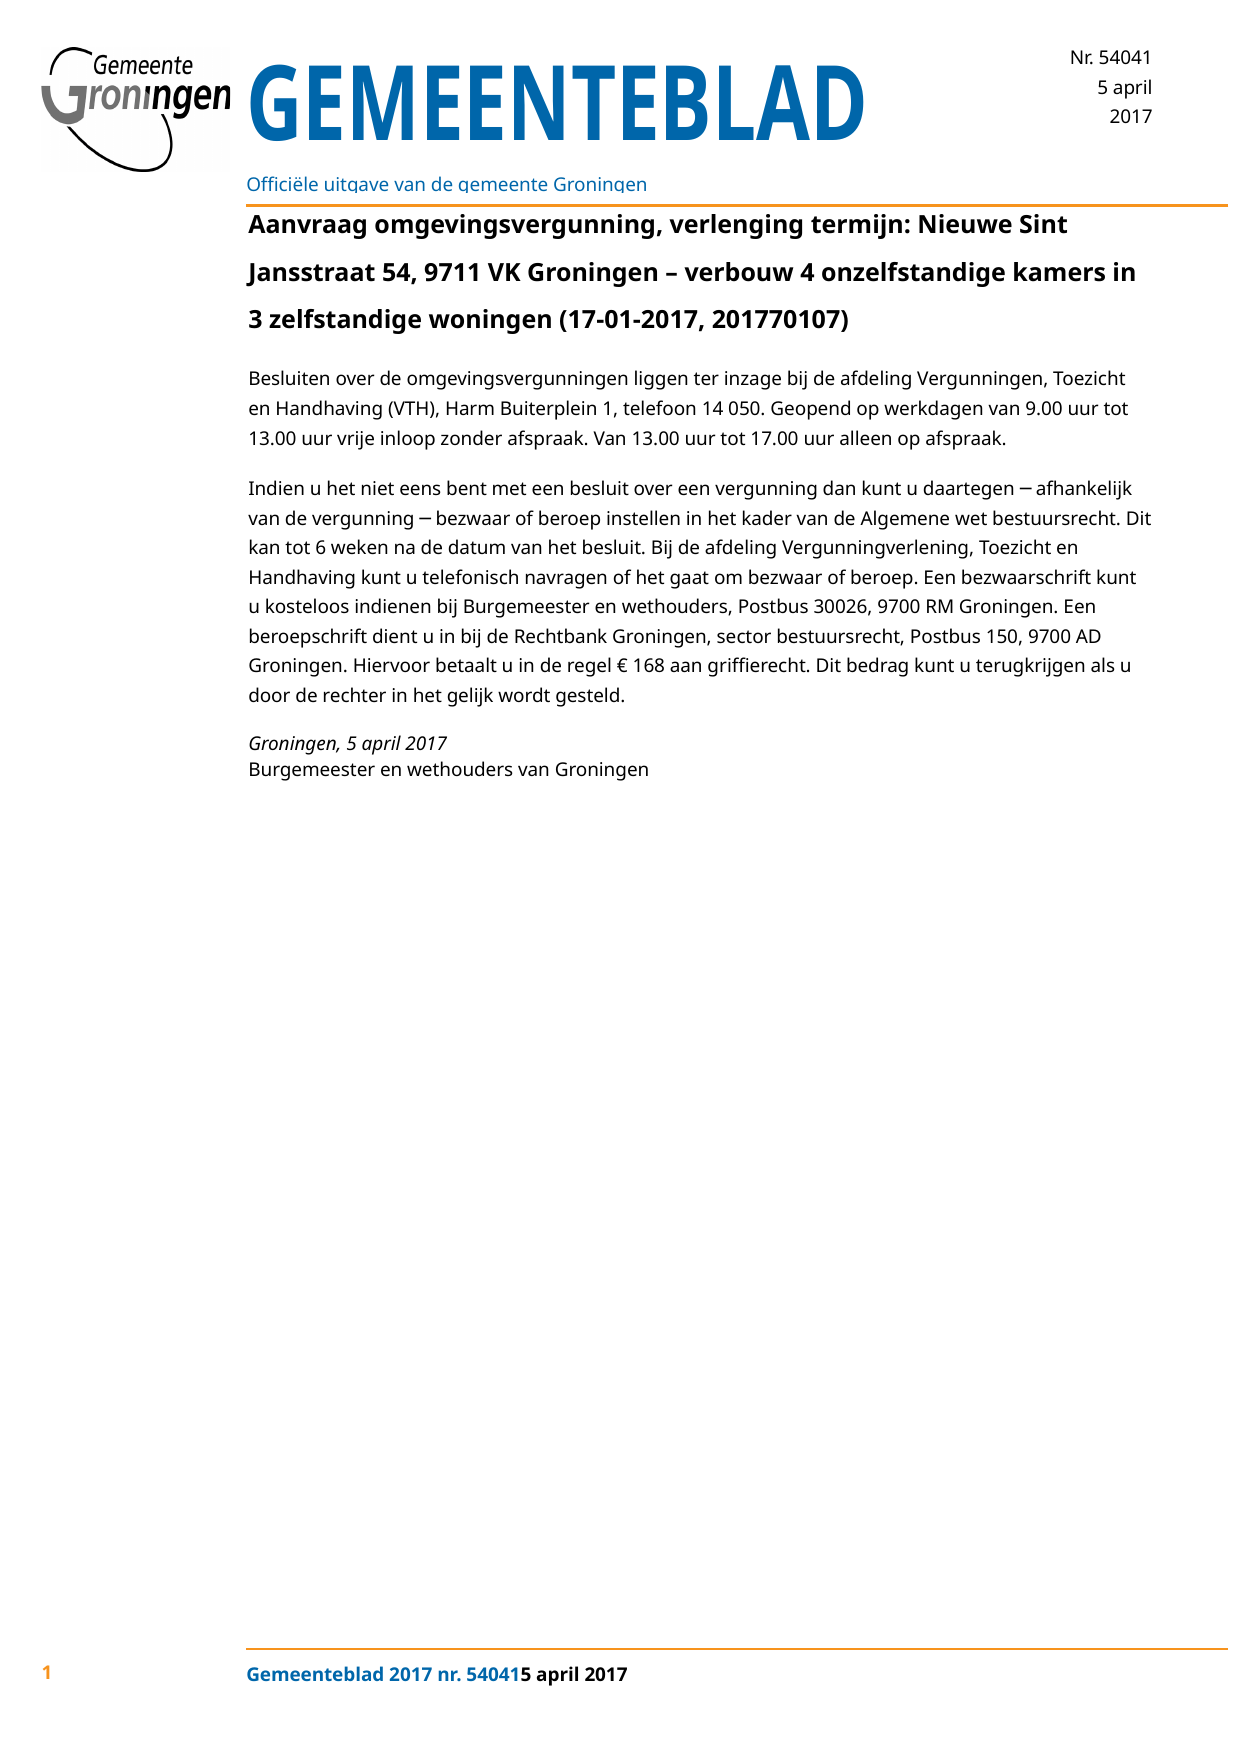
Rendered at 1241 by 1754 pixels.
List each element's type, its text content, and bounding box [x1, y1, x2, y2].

picture [41, 47, 231, 172]
text Besluiten over de omgevingsvergunningen liggen ter inzage bij de afdeling Vergunningen, Toezicht en Handhaving (VTH), Harm Buiterplein 1, telefoon 14 050. Geopend op werkdagen van 9.00 uur tot 13.00 uur vrije inloop zonder afspraak. Van 13.00 uur tot 17.00 uur alleen op afspraak. [248, 366, 1152, 450]
text Burgemeester en wethouders van Groningen [248, 756, 1152, 781]
text Indien u het niet eens bent met een besluit over een vergunning dan kunt u daartegen ─ afhankelijk van de vergunning ─ bezwaar of beroep instellen in het kader van de Algemene wet bestuursrecht. Dit kan tot 6 weken na de datum van het besluit. Bij de afdeling Vergunningverlening, Toezicht en Handhaving kunt u telefonisch navragen of het gaat om bezwaar of beroep. Een bezwaarschrift kunt u kosteloos indienen bij Burgemeester en wethouders, Postbus 30026, 9700 RM Groningen. Een beroepschrift dient u in bij de Rechtbank Groningen, sector bestuursrecht, Postbus 150, 9700 AD Groningen. Hiervoor betaalt u in de regel € 168 aan griffierecht. Dit bedrag kunt u terugkrijgen als u door de rechter in het gelijk wordt gesteld. [248, 475, 1152, 708]
text Aanvraag omgevingsvergunning, verlenging termijn: Nieuwe Sint Jansstraat 54, 9711 VK Groningen – verbouw 4 onzelfstandige kamers in 3 zelfstandige woningen (17-01-2017, 201770107) [248, 207, 1152, 336]
text Groningen, 5 april 2017 [248, 730, 1152, 756]
